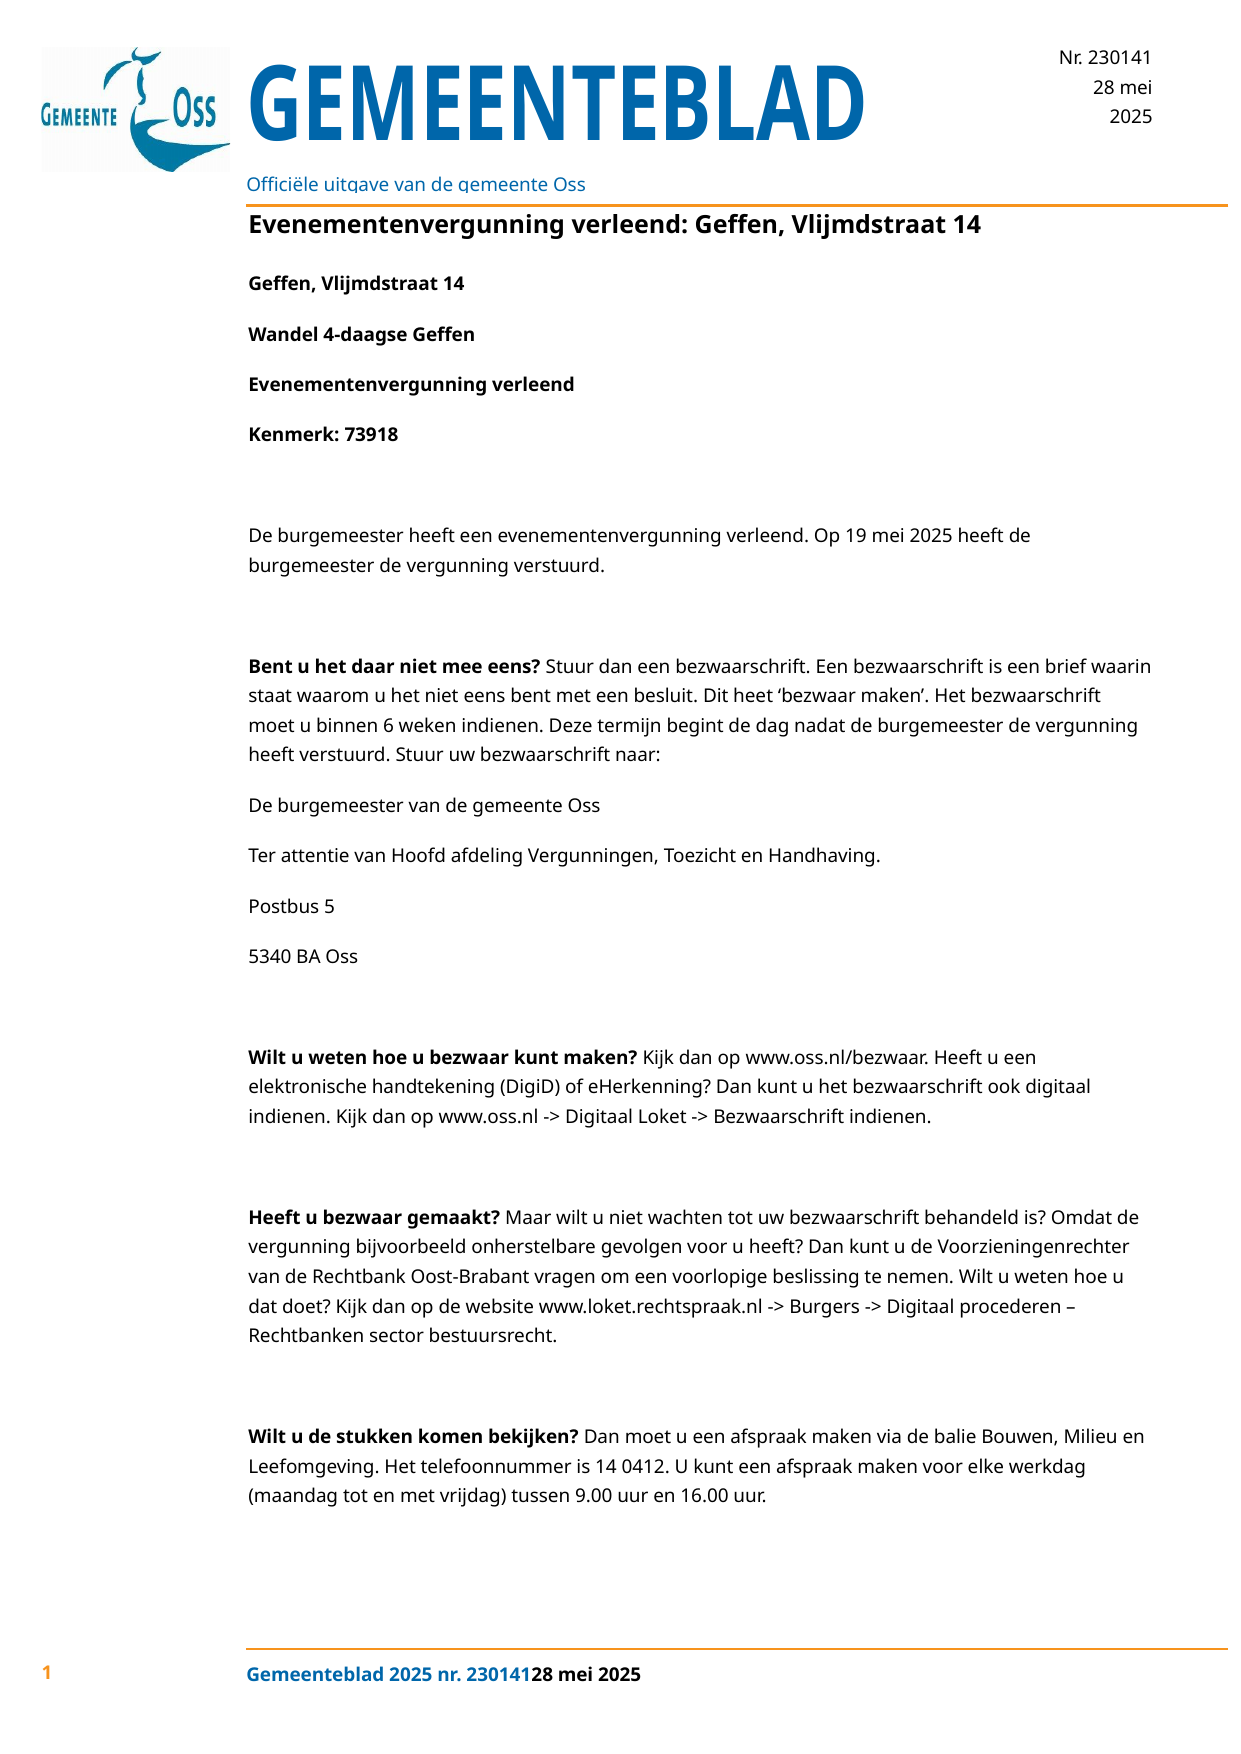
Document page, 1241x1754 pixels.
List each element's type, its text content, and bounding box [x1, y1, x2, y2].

text Wilt u weten hoe u bezwaar kunt maken? Kijk dan op www.oss.nl/bezwaar. Heeft u een elektronische handtekening (DigiD) of eHerkenning? Dan kunt u het bezwaarschrift ook digitaal indienen. Kijk dan op www.oss.nl -> Digitaal Loket -> Bezwaarschrift indienen. [248, 1044, 1152, 1129]
text Wandel 4-daagse Geffen [248, 321, 1152, 346]
picture [41, 47, 231, 172]
text Wilt u de stukken komen bekijken? Dan moet u een afspraak maken via de balie Bouwen, Milieu en Leefomgeving. Het telefoonnummer is 14 0412. U kunt een afspraak maken voor elke werkdag (maandag tot en met vrijdag) tussen 9.00 uur en 16.00 uur. [248, 1423, 1152, 1508]
text De burgemeester van de gemeente Oss [248, 792, 1152, 818]
text De burgemeester heeft een evenementenvergunning verleend. Op 19 mei 2025 heeft de burgemeester de vergunning verstuurd. [248, 522, 1152, 578]
text Geffen, Vlijmdstraat 14 [248, 270, 1152, 296]
text Bent u het daar niet mee eens? Stuur dan een bezwaarschrift. Een bezwaarschrift is een brief waarin staat waarom u het niet eens bent met een besluit. Dit heet ‘bezwaar maken’. Het bezwaarschrift moet u binnen 6 weken indienen. Deze termijn begint de dag nadat de burgemeester de vergunning heeft verstuurd. Stuur uw bezwaarschrift naar: [248, 653, 1152, 767]
text 5340 BA Oss [248, 943, 1152, 969]
text Evenementenvergunning verleend [248, 371, 1152, 397]
text Postbus 5 [248, 893, 1152, 918]
text Kenmerk: 73918 [248, 422, 1152, 447]
text Evenementenvergunning verleend: Geffen, Vlijmdstraat 14 [248, 207, 1152, 241]
text Heeft u bezwaar gemaakt? Maar wilt u niet wachten tot uw bezwaarschrift behandeld is? Omdat de vergunning bijvoorbeeld onherstelbare gevolgen voor u heeft? Dan kunt u de Voorzieningenrechter van de Rechtbank Oost-Brabant vragen om een voorlopige beslissing te nemen. Wilt u weten hoe u dat doet? Kijk dan op de website www.loket.rechtspraak.nl -> Burgers -> Digitaal procederen – Rechtbanken sector bestuursrecht. [248, 1204, 1152, 1348]
text Ter attentie van Hoofd afdeling Vergunningen, Toezicht en Handhaving. [248, 842, 1152, 868]
